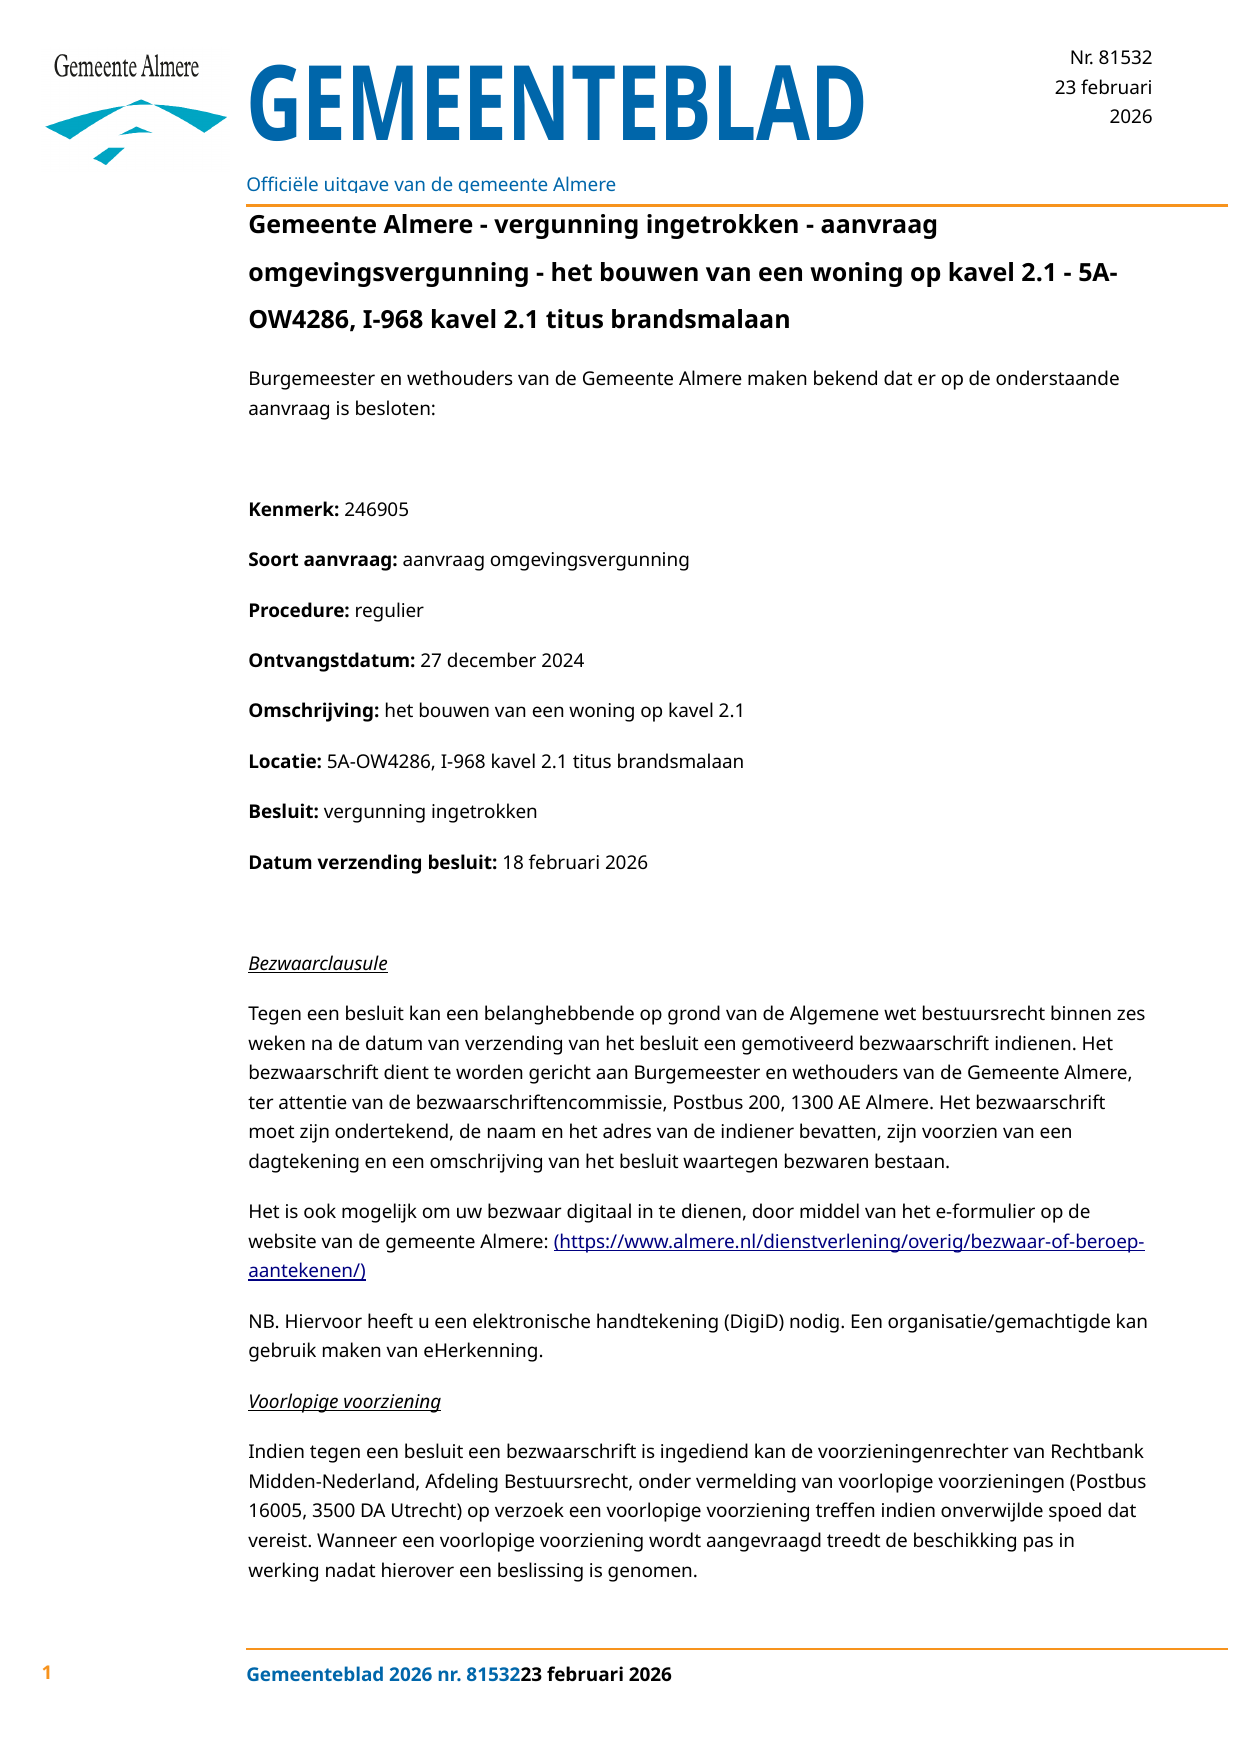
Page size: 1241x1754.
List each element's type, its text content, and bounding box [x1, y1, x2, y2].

picture [41, 47, 231, 172]
text Kenmerk: 246905 [248, 496, 1152, 522]
text Omschrijving: het bouwen van een woning op kavel 2.1 [248, 698, 1152, 723]
text Indien tegen een besluit een bezwaarschrift is ingediend kan de voorzieningenrechter van Rechtbank Midden-Nederland, Afdeling Bestuursrecht, onder vermelding van voorlopige voorzieningen (Postbus 16005, 3500 DA Utrecht) op verzoek een voorlopige voorziening treffen indien onverwijlde spoed dat vereist. Wanneer een voorlopige voorziening wordt aangevraagd treedt de beschikking pas in werking nadat hierover een beslissing is genomen. [248, 1438, 1152, 1582]
text Soort aanvraag: aanvraag omgevingsvergunning [248, 546, 1152, 572]
text Locatie: 5A-OW4286, I-968 kavel 2.1 titus brandsmalaan [248, 748, 1152, 774]
text Tegen een besluit kan een belanghebbende op grond van de Algemene wet bestuursrecht binnen zes weken na de datum van verzending van het besluit een gemotiveerd bezwaarschrift indienen. Het bezwaarschrift dient te worden gericht aan Burgemeester en wethouders van de Gemeente Almere, ter attentie van de bezwaarschriftencommissie, Postbus 200, 1300 AE Almere. Het bezwaarschrift moet zijn ondertekend, de naam en het adres van de indiener bevatten, zijn voorzien van een dagtekening en een omschrijving van het besluit waartegen bezwaren bestaan. [248, 1000, 1152, 1174]
text Procedure: regulier [248, 597, 1152, 622]
text Datum verzending besluit: 18 februari 2026 [248, 849, 1152, 874]
text Bezwaarclausule [248, 950, 1152, 975]
text NB. Hiervoor heeft u een elektronische handtekening (DigiD) nodig. Een organisatie/gemachtigde kan gebruik maken van eHerkenning. [248, 1308, 1152, 1363]
text Besluit: vergunning ingetrokken [248, 798, 1152, 824]
text Burgemeester en wethouders van de Gemeente Almere maken bekend dat er op de onderstaande aanvraag is besloten: [248, 366, 1152, 421]
text Gemeente Almere - vergunning ingetrokken - aanvraag omgevingsvergunning - het bouwen van een woning op kavel 2.1 - 5A-OW4286, I-968 kavel 2.1 titus brandsmalaan [248, 207, 1152, 336]
text Ontvangstdatum: 27 december 2024 [248, 647, 1152, 673]
text Voorlopige voorziening [248, 1388, 1152, 1414]
text Het is ook mogelijk om uw bezwaar digitaal in te dienen, door middel van het e-formulier op de website van de gemeente Almere: (https://www.almere.nl/dienstverlening/overig/bezwaar-of-beroep-aantekenen/) [248, 1198, 1152, 1283]
